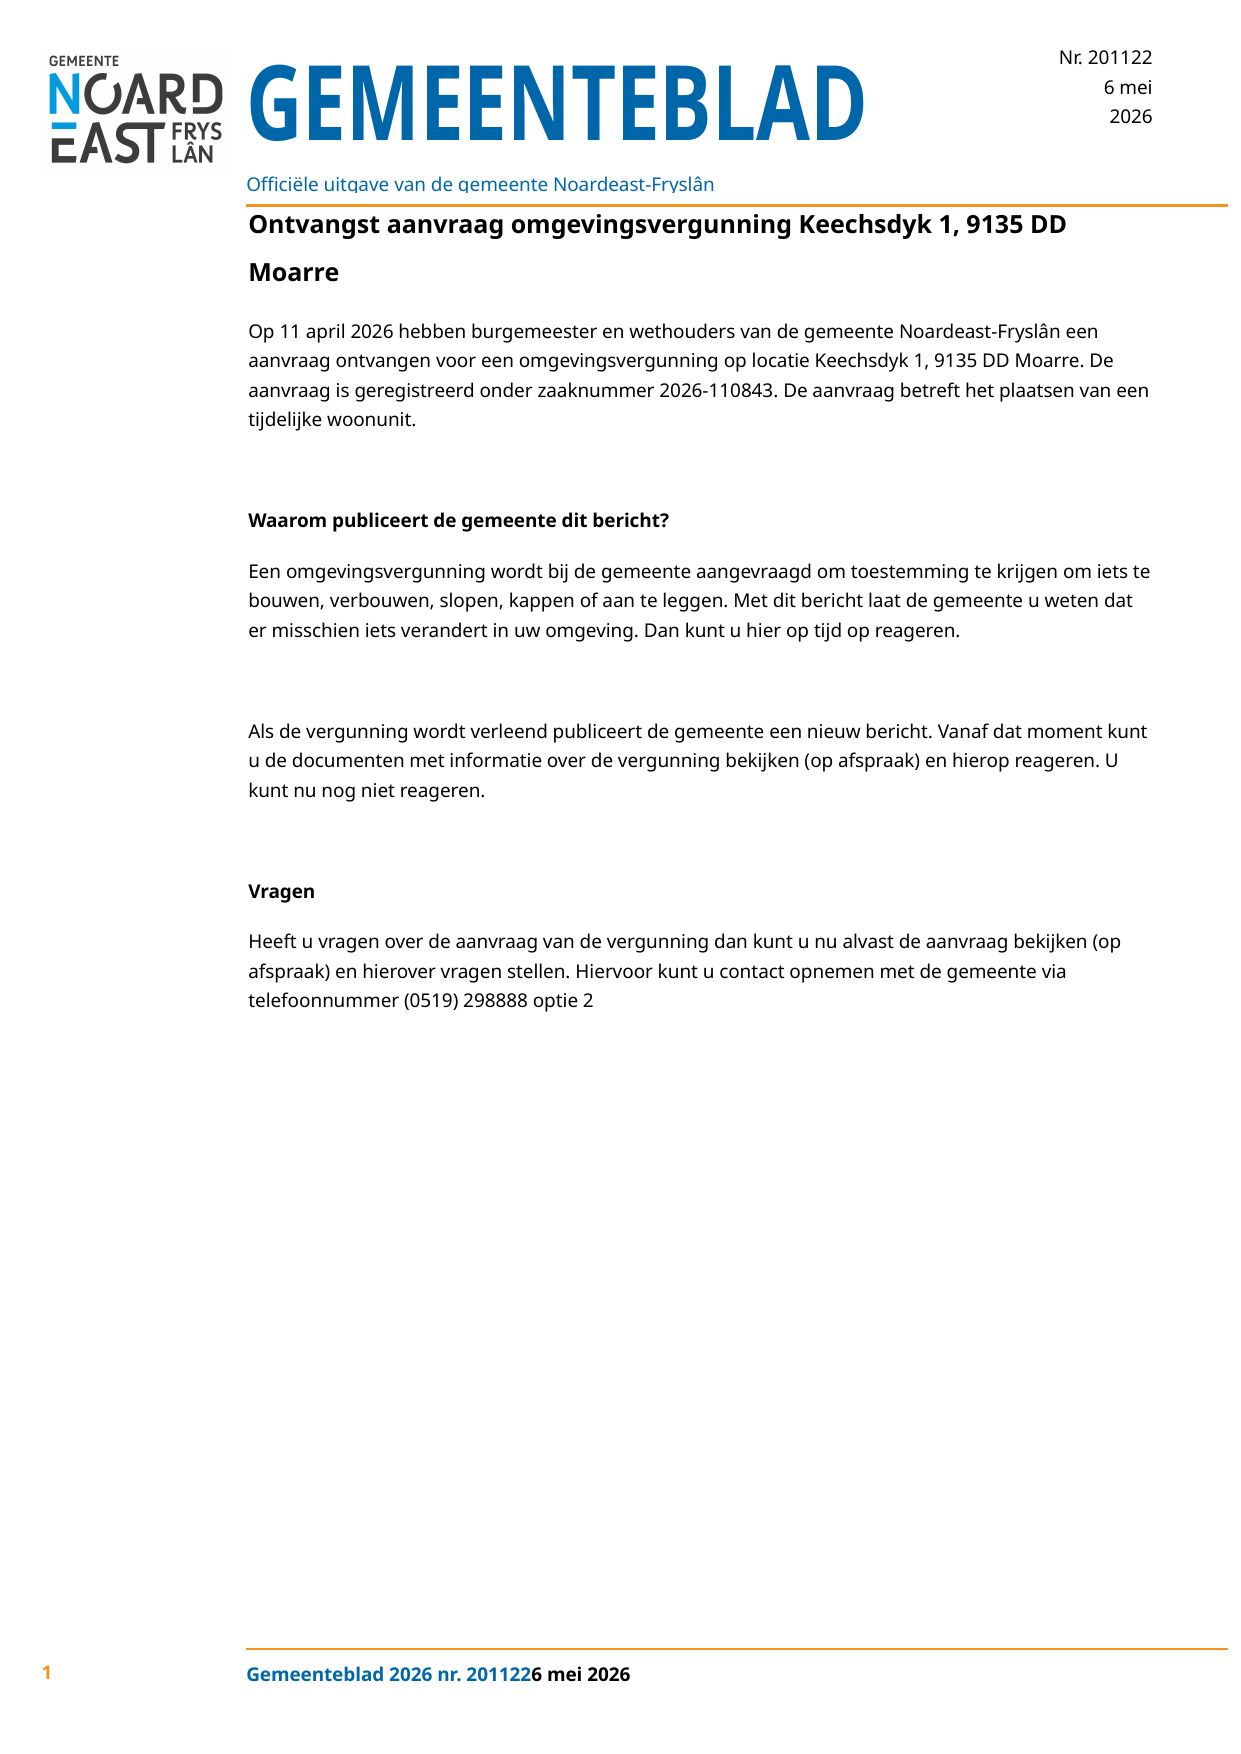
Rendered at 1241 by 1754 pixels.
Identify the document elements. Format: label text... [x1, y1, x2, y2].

text Ontvangst aanvraag omgevingsvergunning Keechsdyk 1, 9135 DD Moarre [248, 207, 1152, 288]
text Als de vergunning wordt verleend publiceert de gemeente een nieuw bericht. Vanaf dat moment kunt u de documenten met informatie over de vergunning bekijken (op afspraak) en hierop reageren. U kunt nu nog niet reageren. [248, 718, 1152, 803]
text Een omgevingsvergunning wordt bij de gemeente aangevraagd om toestemming te krijgen om iets te bouwen, verbouwen, slopen, kappen of aan te leggen. Met dit bericht laat de gemeente u weten dat er misschien iets verandert in uw omgeving. Dan kunt u hier op tijd op reageren. [248, 558, 1152, 643]
picture [41, 47, 231, 172]
text Waarom publiceert de gemeente dit bericht? [248, 507, 1152, 533]
text Vragen [248, 878, 1152, 904]
text Op 11 april 2026 hebben burgemeester en wethouders van de gemeente Noardeast-Fryslân een aanvraag ontvangen voor een omgevingsvergunning op locatie Keechsdyk 1, 9135 DD Moarre. De aanvraag is geregistreerd onder zaaknummer 2026-110843. De aanvraag betreft het plaatsen van een tijdelijke woonunit. [248, 318, 1152, 432]
text Heeft u vragen over de aanvraag van de vergunning dan kunt u nu alvast de aanvraag bekijken (op afspraak) en hierover vragen stellen. Hiervoor kunt u contact opnemen met de gemeente via telefoonnummer (0519) 298888 optie 2 [248, 928, 1152, 1013]
